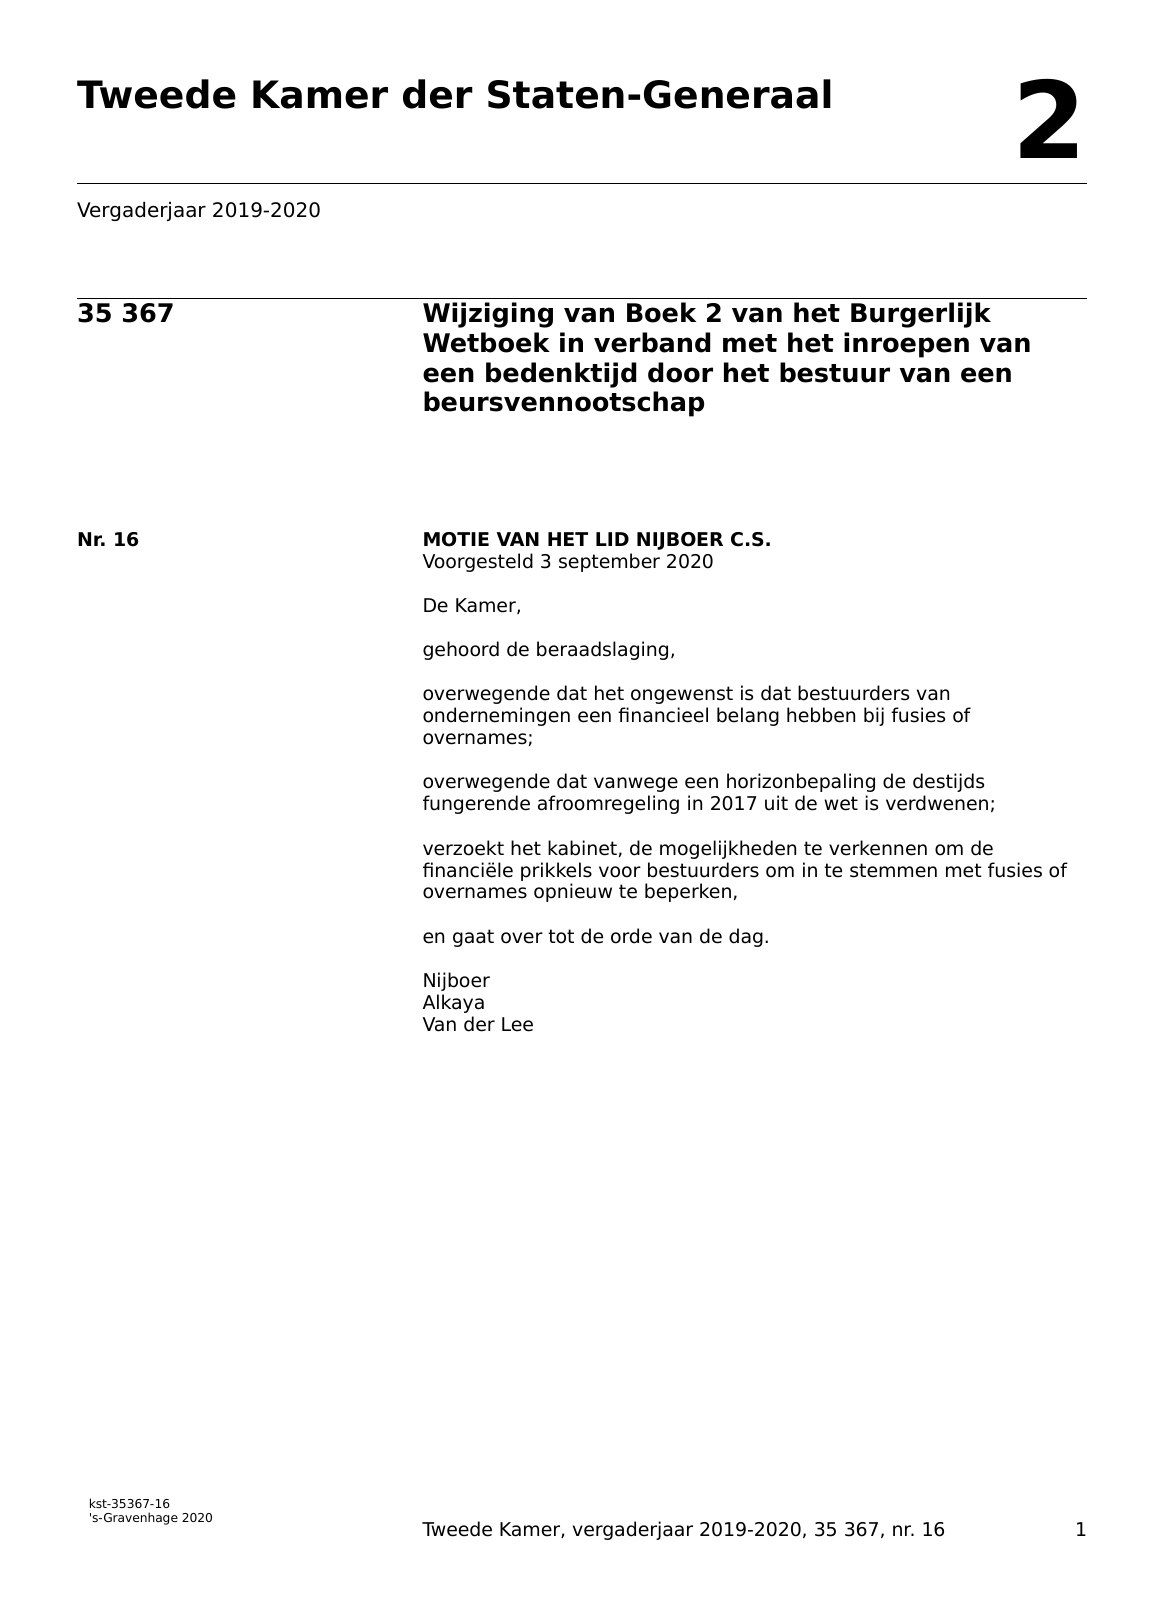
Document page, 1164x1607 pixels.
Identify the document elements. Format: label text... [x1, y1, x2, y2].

text verzoekt het kabinet, de mogelijkheden te verkennen om de financiële prikkels voor bestuurders om in te stemmen met fusies of overnames opnieuw te beperken, [422, 837, 1087, 903]
text en gaat over tot de orde van de dag. [422, 926, 1087, 948]
text De Kamer, [422, 595, 1087, 617]
text overwegende dat vanwege een horizonbepaling de destijds fungerende afroomregeling in 2017 uit de wet is verdwenen; [422, 771, 1087, 815]
text overwegende dat het ongewenst is dat bestuurders van ondernemingen een financieel belang hebben bij fusies of overnames; [422, 683, 1087, 749]
table_header Tweede Kamer der Staten-Generaal [77, 59, 886, 183]
text Van der Lee [422, 1014, 1087, 1036]
text Voorgesteld 3 september 2020 [422, 551, 1087, 573]
text Nijboer [422, 970, 1087, 992]
text kst-35367-16 [88, 1497, 323, 1511]
text gehoord de beraadslaging, [422, 639, 1087, 661]
subtitle 35 367 Wijziging van Boek 2 van het Burgerlijk Wetboek in verband met het inroepen van een bedenktijd door het bestuur van een beursvennootschap [77, 299, 1087, 418]
text Alkaya [422, 992, 1087, 1014]
text 's-Gravenhage 2020 [88, 1511, 323, 1525]
table_header 2 [886, 59, 1087, 183]
subtitle Nr. 16 MOTIE VAN HET LID NIJBOER C.S. [77, 529, 1087, 551]
table_cell Vergaderjaar 2019-2020 [77, 184, 1087, 298]
